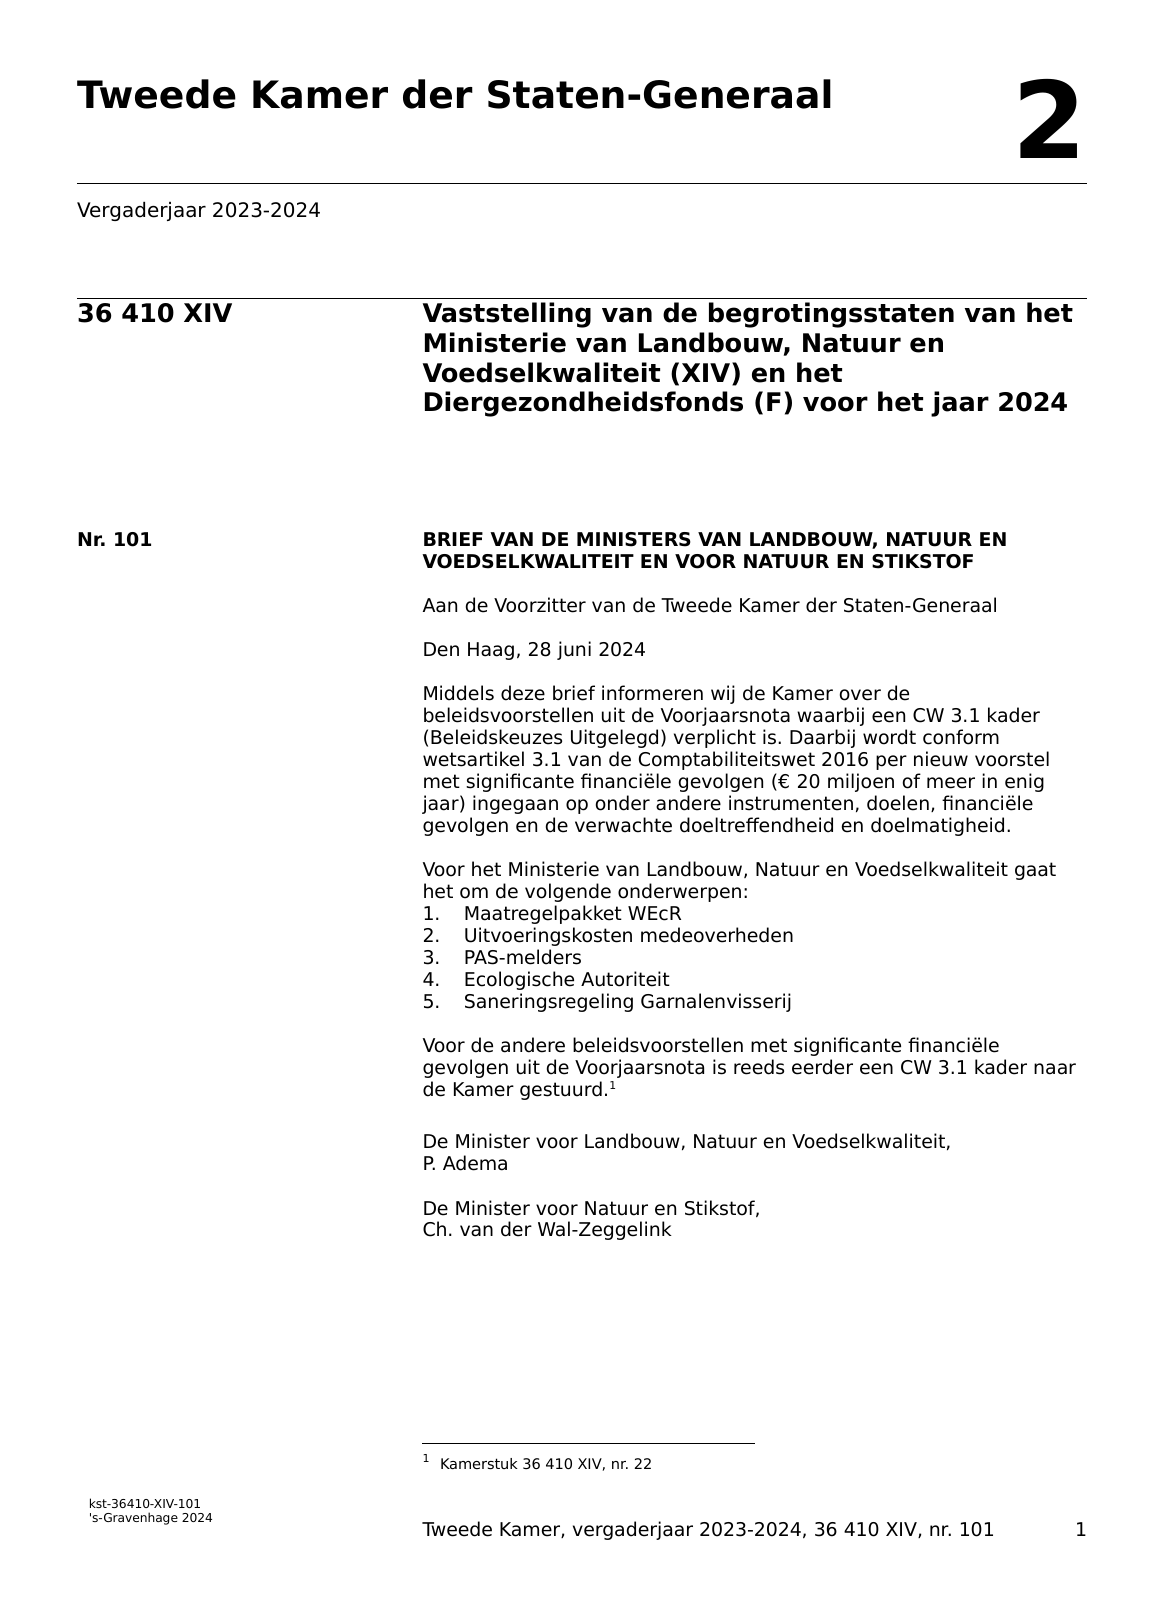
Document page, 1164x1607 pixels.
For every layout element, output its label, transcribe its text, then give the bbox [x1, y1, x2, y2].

text 4. Ecologische Autoriteit [422, 969, 1087, 991]
text 3. PAS-melders [422, 947, 1087, 969]
text 1. Maatregelpakket WEcR [422, 903, 1087, 925]
text 5. Saneringsregeling Garnalenvisserij [422, 991, 1087, 1013]
text kst-36410-XIV-101 [88, 1497, 323, 1511]
text Voor het Ministerie van Landbouw, Natuur en Voedselkwaliteit gaat het om de volgende onderwerpen: [422, 859, 1087, 903]
text 2. Uitvoeringskosten medeoverheden [422, 925, 1087, 947]
text Middels deze brief informeren wij de Kamer over de beleidsvoorstellen uit de Voorjaarsnota waarbij een CW 3.1 kader (Beleidskeuzes Uitgelegd) verplicht is. Daarbij wordt conform wetsartikel 3.1 van de Comptabiliteitswet 2016 per nieuw voorstel met significante financiële gevolgen (€ 20 miljoen of meer in enig jaar) ingegaan op onder andere instrumenten, doelen, financiële gevolgen en de verwachte doeltreffendheid en doelmatigheid. [422, 683, 1087, 837]
subtitle Nr. 101 BRIEF VAN DE MINISTERS VAN LANDBOUW, NATUUR EN VOEDSELKWALITEIT EN VOOR NATUUR EN STIKSTOF [77, 529, 1087, 573]
text Kamerstuk 36 410 XIV, nr. 22 [422, 1452, 1087, 1474]
table_header Tweede Kamer der Staten-Generaal [77, 59, 886, 183]
text Voor de andere beleidsvoorstellen met significante financiële gevolgen uit de Voorjaarsnota is reeds eerder een CW 3.1 kader naar de Kamer gestuurd. [422, 1035, 1087, 1101]
text 's-Gravenhage 2024 [88, 1511, 323, 1525]
text De Minister voor Natuur en Stikstof, Ch. van der Wal-Zeggelink [422, 1197, 1087, 1241]
text De Minister voor Landbouw, Natuur en Voedselkwaliteit, P. Adema [422, 1131, 1087, 1175]
text Aan de Voorzitter van de Tweede Kamer der Staten-Generaal [422, 595, 1087, 617]
subtitle 36 410 XIV Vaststelling van de begrotingsstaten van het Ministerie van Landbouw, Natuur en Voedselkwaliteit (XIV) en het Diergezondheidsfonds (F) voor het jaar 2024 [77, 299, 1087, 418]
text Den Haag, 28 juni 2024 [422, 639, 1087, 661]
table_cell Vergaderjaar 2023-2024 [77, 184, 1087, 298]
table_header 2 [886, 59, 1087, 183]
